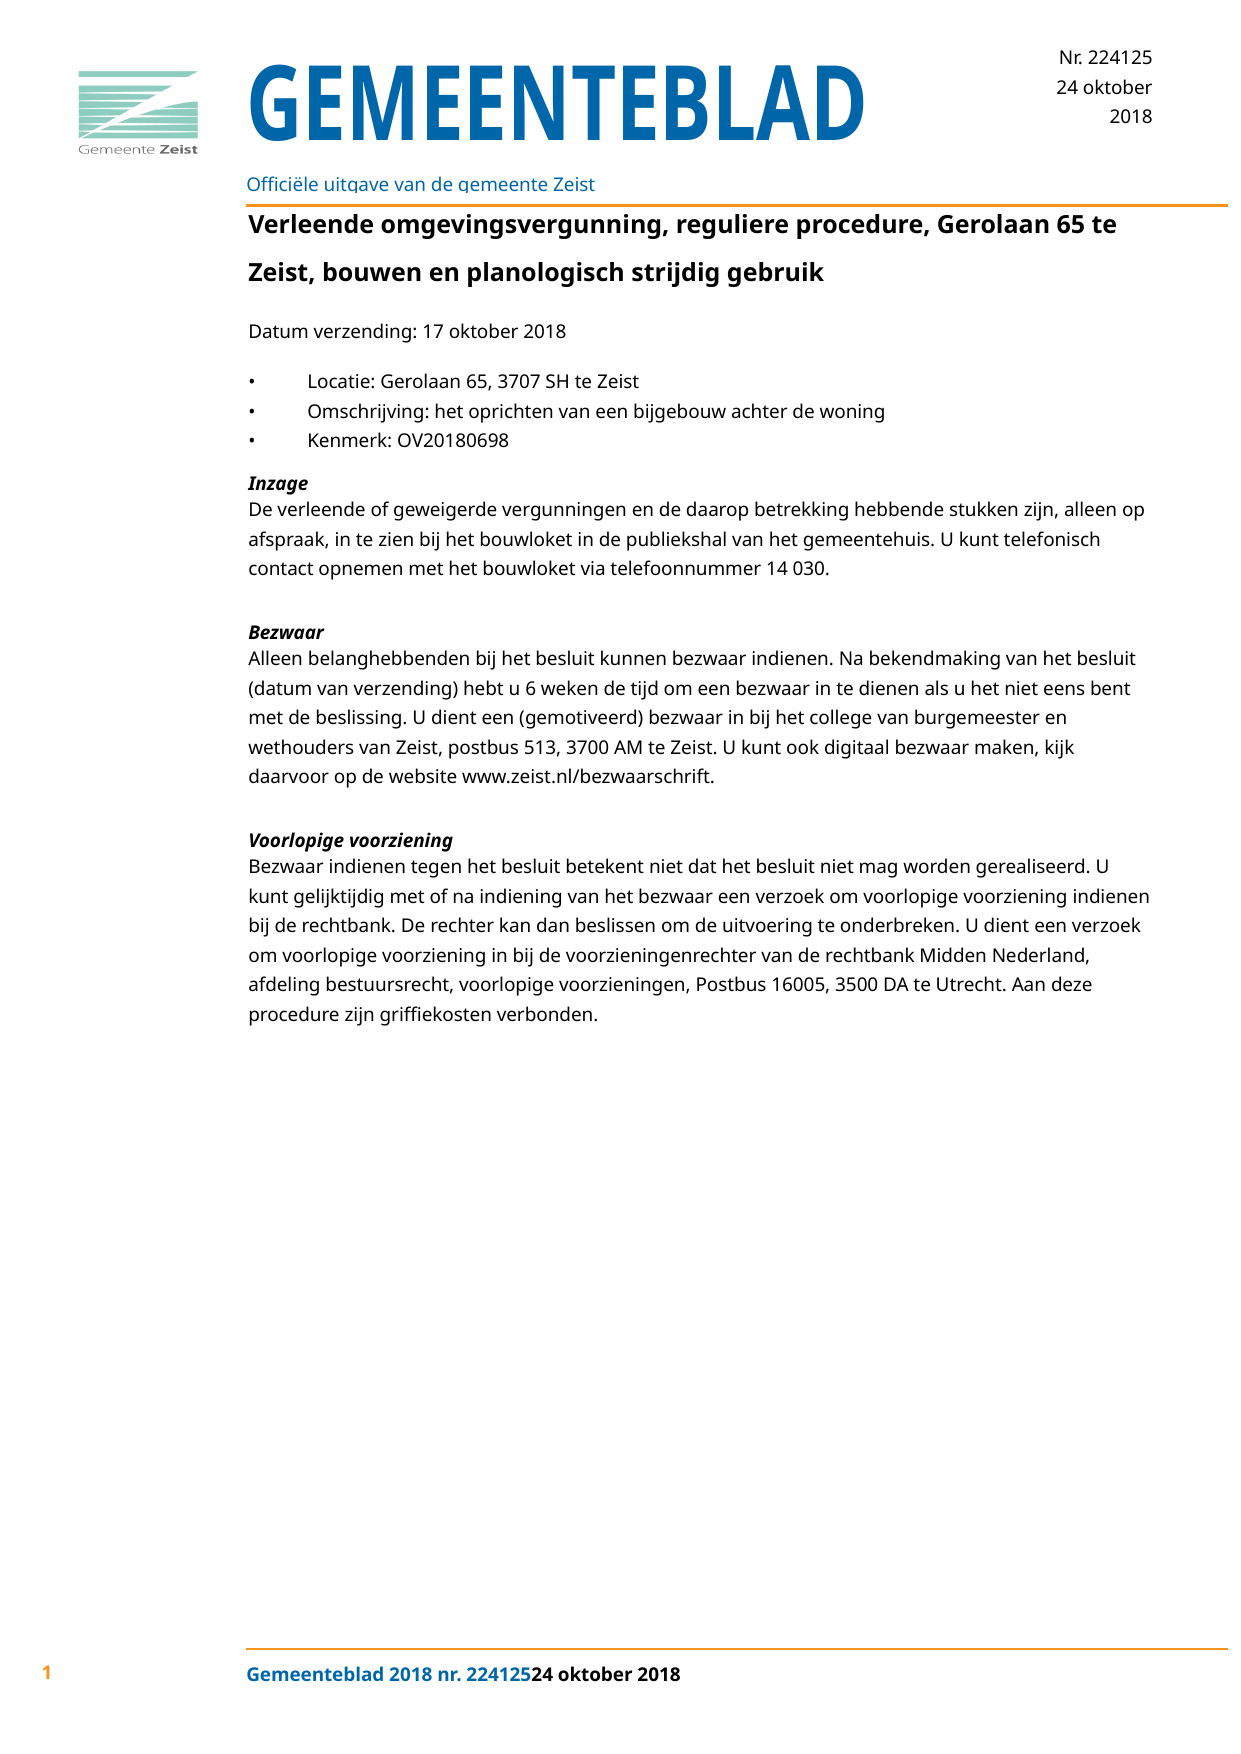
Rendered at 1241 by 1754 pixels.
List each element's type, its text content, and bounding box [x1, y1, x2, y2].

text Bezwaar indienen tegen het besluit betekent niet dat het besluit niet mag worden gerealiseerd. U kunt gelijktijdig met of na indiening van het bezwaar een verzoek om voorlopige voorziening indienen bij de rechtbank. De rechter kan dan beslissen om de uitvoering te onderbreken. U dient een verzoek om voorlopige voorziening in bij de voorzieningenrechter van de rechtbank Midden Nederland, afdeling bestuursrecht, voorlopige voorzieningen, Postbus 16005, 3500 DA te Utrecht. Aan deze procedure zijn griffiekosten verbonden. [248, 853, 1152, 1027]
text Voorlopige voorziening [248, 827, 1152, 853]
text De verleende of geweigerde vergunningen en de daarop betrekking hebbende stukken zijn, alleen op afspraak, in te zien bij het bouwloket in de publiekshal van het gemeentehuis. U kunt telefonisch contact opnemen met het bouwloket via telefoonnummer 14 030. [248, 496, 1152, 581]
text Verleende omgevingsvergunning, reguliere procedure, Gerolaan 65 te Zeist, bouwen en planologisch strijdig gebruik [248, 207, 1152, 288]
list Kenmerk: OV20180698 [248, 427, 1152, 453]
text Datum verzending: 17 oktober 2018 [248, 318, 1152, 344]
picture [41, 47, 231, 172]
text Alleen belanghebbenden bij het besluit kunnen bezwaar indienen. Na bekendmaking van het besluit (datum van verzending) hebt u 6 weken de tijd om een bezwaar in te dienen als u het niet eens bent met de beslissing. U dient een (gemotiveerd) bezwaar in bij het college van burgemeester en wethouders van Zeist, postbus 513, 3700 AM te Zeist. U kunt ook digitaal bezwaar maken, kijk daarvoor op de website www.zeist.nl/bezwaarschrift. [248, 645, 1152, 789]
text Inzage [248, 471, 1152, 496]
text Bezwaar [248, 619, 1152, 645]
list Locatie: Gerolaan 65, 3707 SH te Zeist [248, 368, 1152, 394]
list Omschrijving: het oprichten van een bijgebouw achter de woning [248, 398, 1152, 424]
